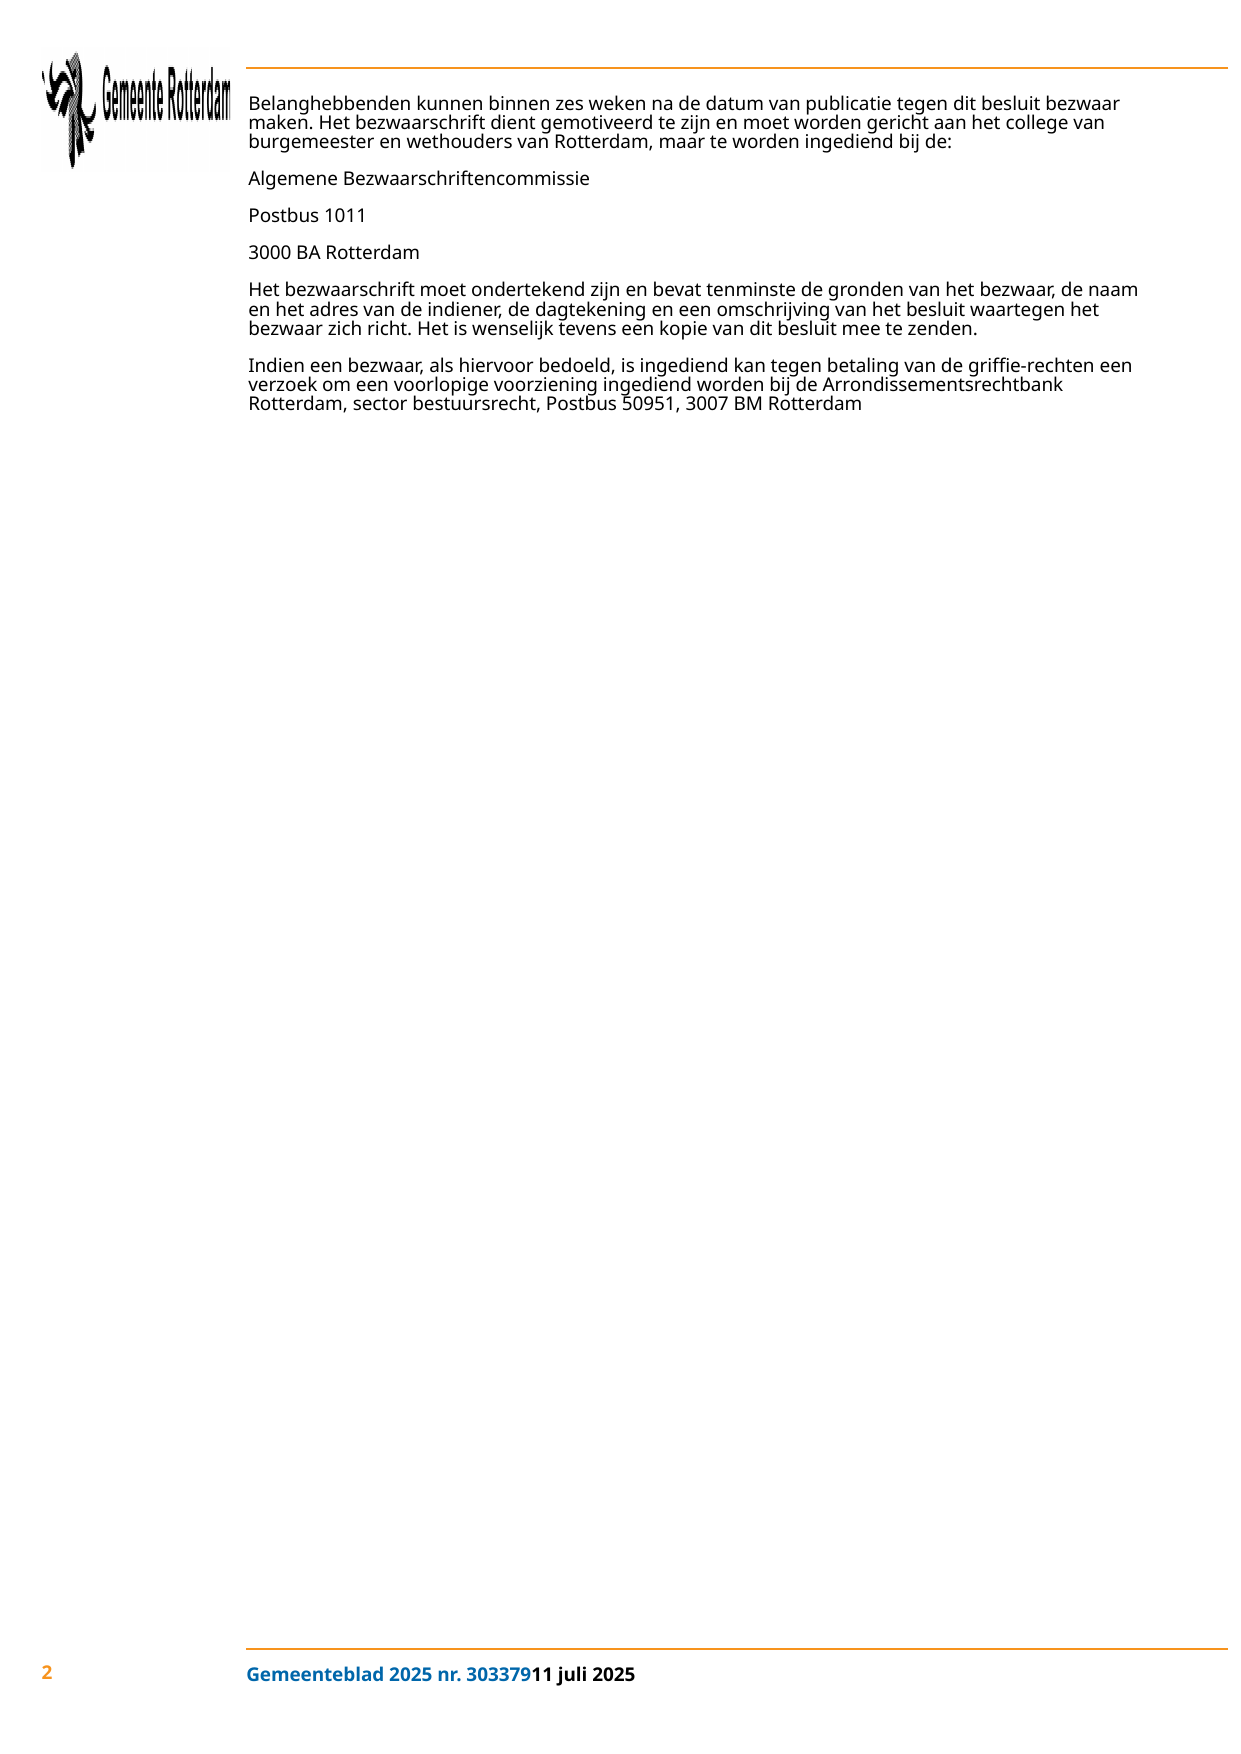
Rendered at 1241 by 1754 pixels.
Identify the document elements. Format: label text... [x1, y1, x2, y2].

text 3000 BA Rotterdam [248, 244, 1152, 263]
text Indien een bezwaar, als hiervoor bedoeld, is ingediend kan tegen betaling van de griffie-rechten een verzoek om een voorlopige voorziening ingediend worden bij de Arrondissementsrechtbank Rotterdam, sector bestuursrecht, Postbus 50951, 3007 BM Rotterdam [248, 357, 1152, 414]
text Algemene Bezwaarschriftencommissie [248, 170, 1152, 189]
picture [41, 47, 231, 172]
text Belanghebbenden kunnen binnen zes weken na de datum van publicatie tegen dit besluit bezwaar maken. Het bezwaarschrift dient gemotiveerd te zijn en moet worden gericht aan het college van burgemeester en wethouders van Rotterdam, maar te worden ingediend bij de: [248, 95, 1152, 153]
text Het bezwaarschrift moet ondertekend zijn en bevat tenminste de gronden van het bezwaar, de naam en het adres van de indiener, de dagtekening en een omschrijving van het besluit waartegen het bezwaar zich richt. Het is wenselijk tevens een kopie van dit besluit mee te zenden. [248, 281, 1152, 339]
text Postbus 1011 [248, 207, 1152, 227]
